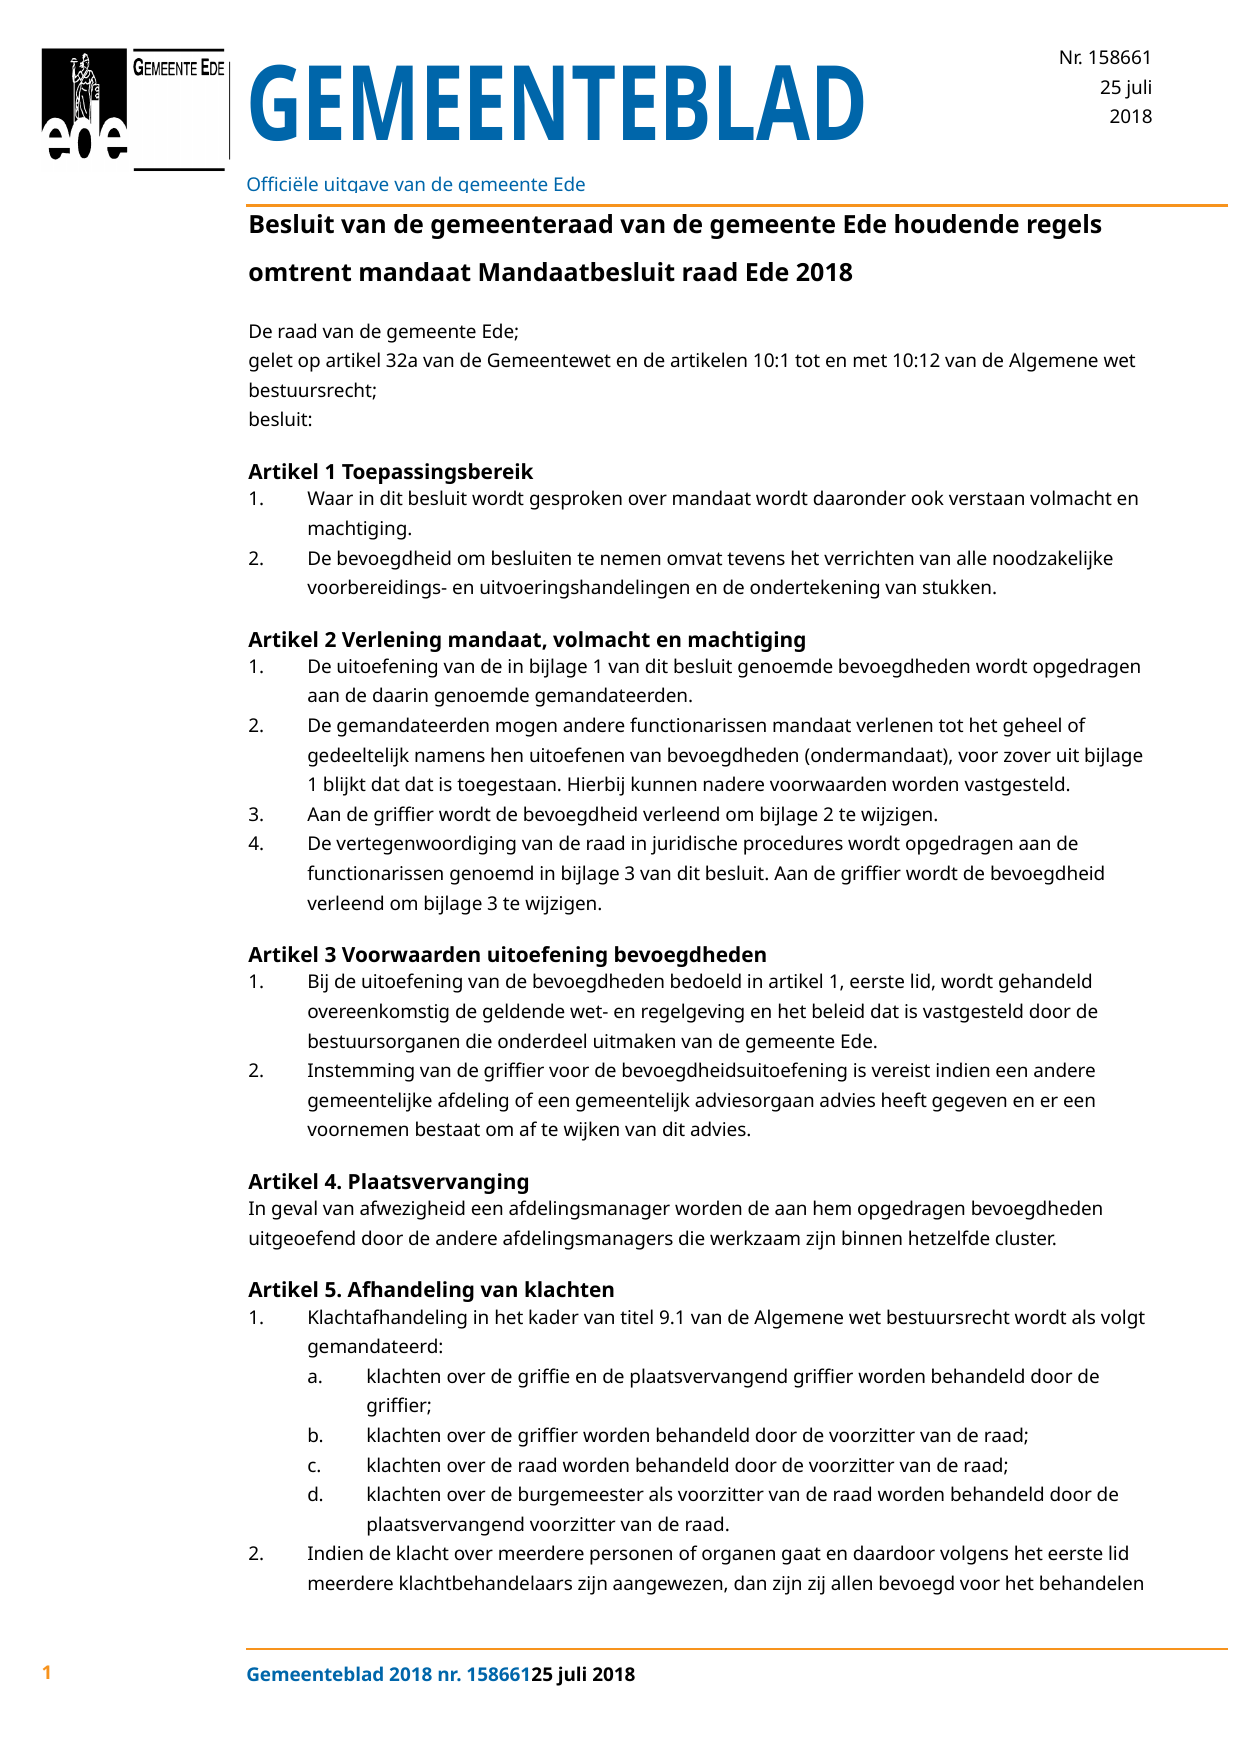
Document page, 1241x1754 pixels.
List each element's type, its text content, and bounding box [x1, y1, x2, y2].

text De raad van de gemeente Ede; [248, 318, 1152, 344]
list klachten over de griffier worden behandeld door de voorzitter van de raad; [307, 1422, 1152, 1448]
text In geval van afwezigheid een afdelingsmanager worden de aan hem opgedragen bevoegdheden uitgeoefend door de andere afdelingsmanagers die werkzaam zijn binnen hetzelfde cluster. [248, 1195, 1152, 1251]
list De bevoegdheid om besluiten te nemen omvat tevens het verrichten van alle noodzakelijke voorbereidings- en uitvoeringshandelingen en de ondertekening van stukken. [248, 545, 1152, 600]
list De vertegenwoordiging van de raad in juridische procedures wordt opgedragen aan de functionarissen genoemd in bijlage 3 van dit besluit. Aan de griffier wordt de bevoegdheid verleend om bijlage 3 te wijzigen. [248, 831, 1152, 916]
list Bij de uitoefening van de bevoegdheden bedoeld in artikel 1, eerste lid, wordt gehandeld overeenkomstig de geldende wet- en regelgeving en het beleid dat is vastgesteld door de bestuursorganen die onderdeel uitmaken van de gemeente Ede. [248, 969, 1152, 1053]
text Artikel 5. Afhandeling van klachten [248, 1275, 1152, 1304]
list Waar in dit besluit wordt gesproken over mandaat wordt daaronder ook verstaan volmacht en machtiging. [248, 486, 1152, 541]
text Artikel 4. Plaatsvervanging [248, 1167, 1152, 1195]
list De gemandateerden mogen andere functionarissen mandaat verlenen tot het geheel of gedeeltelijk namens hen uitoefenen van bevoegdheden (ondermandaat), voor zover uit bijlage 1 blijkt dat dat is toegestaan. Hierbij kunnen nadere voorwaarden worden vastgesteld. [248, 712, 1152, 797]
text Artikel 2 Verlening mandaat, volmacht en machtiging [248, 625, 1152, 653]
picture [41, 47, 231, 172]
list klachten over de burgemeester als voorzitter van de raad worden behandeld door de plaatsvervangend voorzitter van de raad. [307, 1481, 1152, 1537]
list De uitoefening van de in bijlage 1 van dit besluit genoemde bevoegdheden wordt opgedragen aan de daarin genoemde gemandateerden. [248, 653, 1152, 708]
text Besluit van de gemeenteraad van de gemeente Ede houdende regels omtrent mandaat Mandaatbesluit raad Ede 2018 [248, 207, 1152, 288]
text gelet op artikel 32a van de Gemeentewet en de artikelen 10:1 tot en met 10:12 van de Algemene wet bestuursrecht; [248, 347, 1152, 403]
list Instemming van de griffier voor de bevoegdheidsuitoefening is vereist indien een andere gemeentelijke afdeling of een gemeentelijk adviesorgaan advies heeft gegeven en er een voornemen bestaat om af te wijken van dit advies. [248, 1057, 1152, 1142]
text besluit: [248, 407, 1152, 432]
text Artikel 1 Toepassingsbereik [248, 457, 1152, 486]
list Aan de griffier wordt de bevoegdheid verleend om bijlage 2 te wijzigen. [248, 801, 1152, 827]
list klachten over de raad worden behandeld door de voorzitter van de raad; [307, 1452, 1152, 1477]
text Artikel 3 Voorwaarden uitoefening bevoegdheden [248, 940, 1152, 969]
list Klachtafhandeling in het kader van titel 9.1 van de Algemene wet bestuursrecht wordt als volgt gemandateerd: [248, 1304, 1152, 1359]
list klachten over de griffie en de plaatsvervangend griffier worden behandeld door de griffier; [307, 1363, 1152, 1418]
list Indien de klacht over meerdere personen of organen gaat en daardoor volgens het eerste lid meerdere klachtbehandelaars zijn aangewezen, dan zijn zij allen bevoegd voor het behandelen [248, 1541, 1152, 1596]
